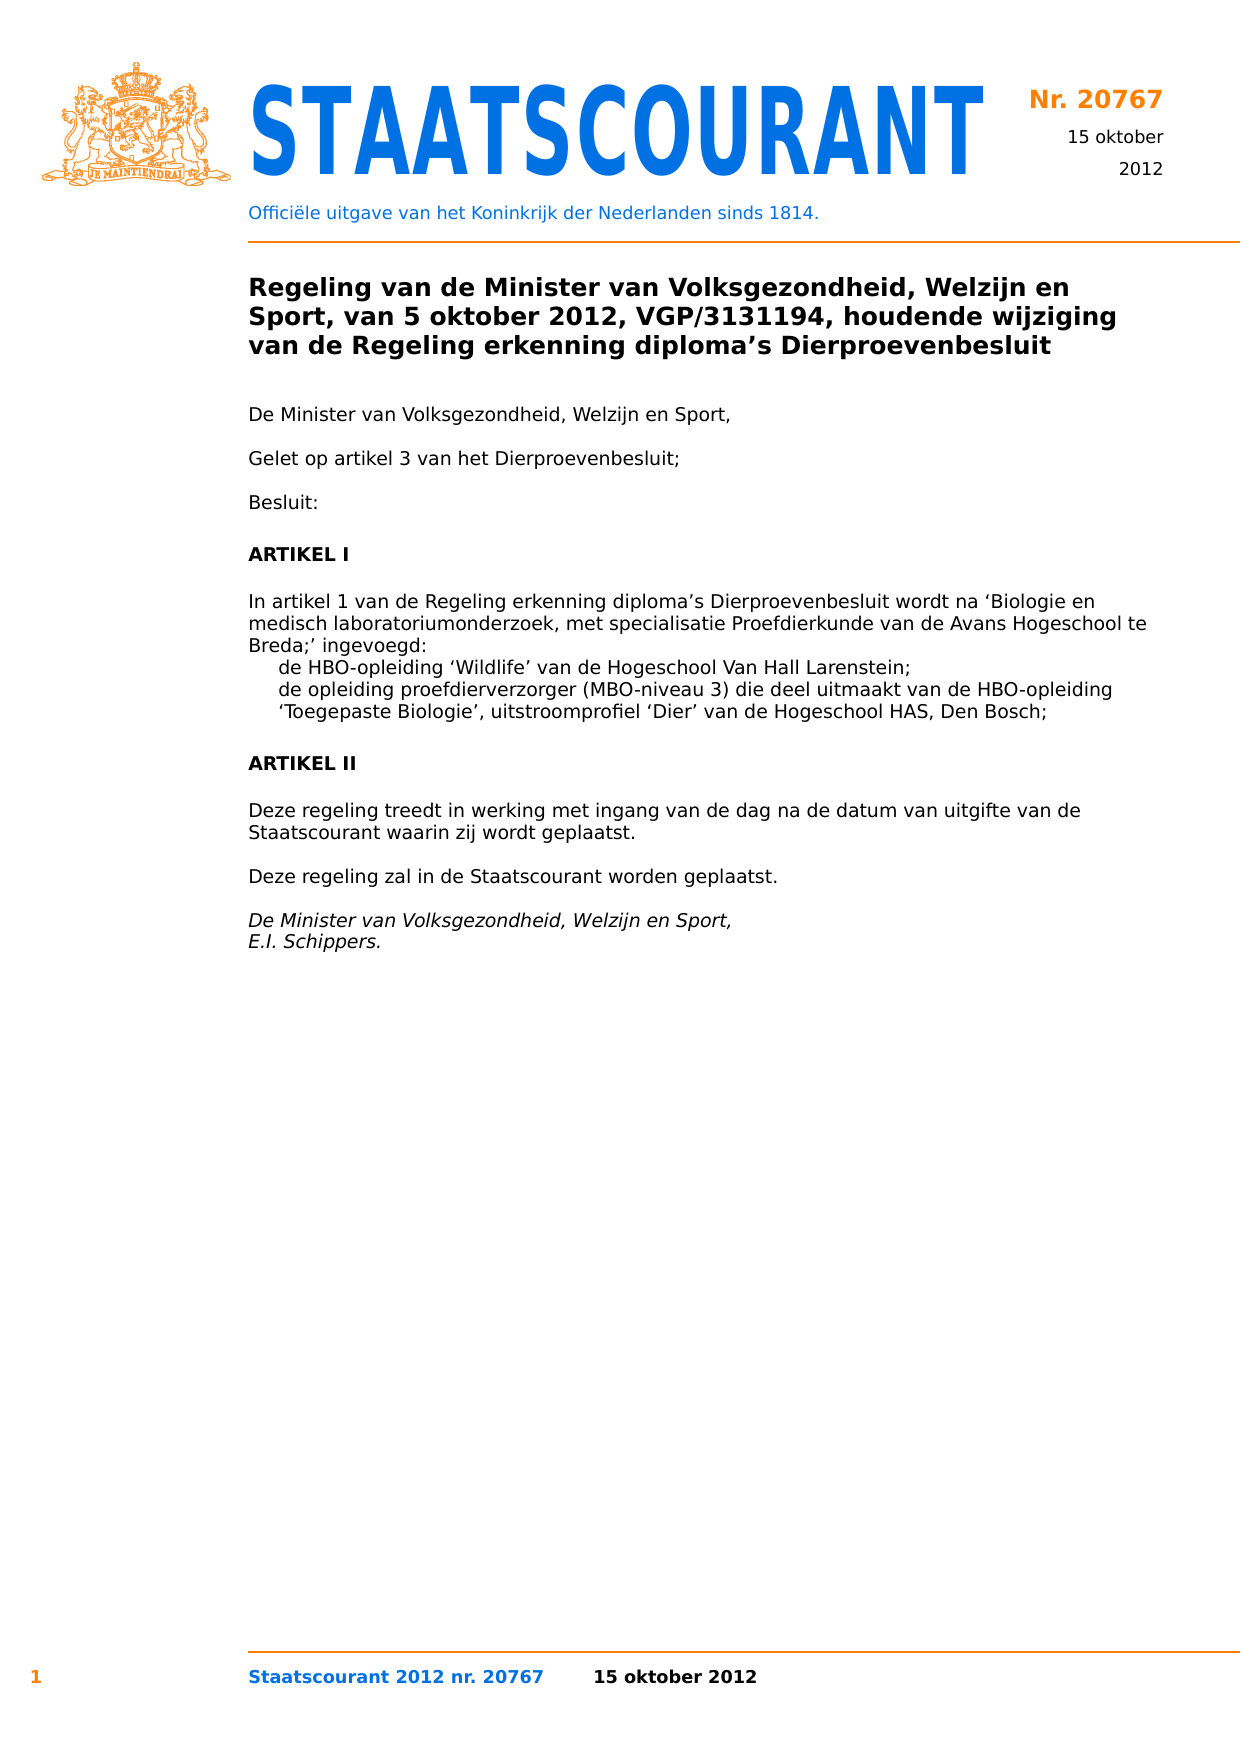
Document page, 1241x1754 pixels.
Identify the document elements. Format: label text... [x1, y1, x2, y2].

table_header Nr. 20767 [998, 62, 1240, 121]
table_cell 15 oktober [998, 121, 1240, 153]
text Besluit: [248, 492, 1163, 514]
subtitle ARTIKEL II [248, 753, 1163, 775]
subtitle ARTIKEL I [248, 544, 1163, 566]
text Deze regeling treedt in werking met ingang van de dag na de datum van uitgifte van de Staatscourant waarin zij wordt geplaatst. [248, 800, 1163, 844]
picture [41, 62, 231, 186]
text Deze regeling zal in de Staatscourant worden geplaatst. [248, 866, 1163, 888]
text de opleiding proefdierverzorger (MBO-niveau 3) die deel uitmaakt van de HBO-opleiding ‘Toegepaste Biologie’, uitstroomprofiel ‘Dier’ van de Hogeschool HAS, Den Bosch; [278, 679, 1163, 723]
table_cell Officiële uitgave van het Koninkrijk der Nederlanden sinds 1814. [248, 203, 1240, 241]
text Gelet op artikel 3 van het Dierproevenbesluit; [248, 448, 1163, 470]
text In artikel 1 van de Regeling erkenning diploma’s Dierproevenbesluit wordt na ‘Biologie en medisch laboratoriumonderzoek, met specialisatie Proefdierkunde van de Avans Hogeschool te Breda;’ ingevoegd: [248, 591, 1163, 657]
text de HBO-opleiding ‘Wildlife’ van de Hogeschool Van Hall Larenstein; [278, 657, 1163, 679]
table_header [25, 62, 248, 241]
text De Minister van Volksgezondheid, Welzijn en Sport, E.I. Schippers. [248, 909, 1163, 953]
table_cell 2012 [998, 153, 1240, 203]
subtitle Regeling van de Minister van Volksgezondheid, Welzijn en Sport, van 5 oktober 2012, VGP/3131194, houdende wijziging van de Regeling erkenning diploma’s Dierproevenbesluit [248, 273, 1163, 361]
table_header STAATSCOURANT [248, 62, 998, 203]
text De Minister van Volksgezondheid, Welzijn en Sport, [248, 404, 1163, 426]
